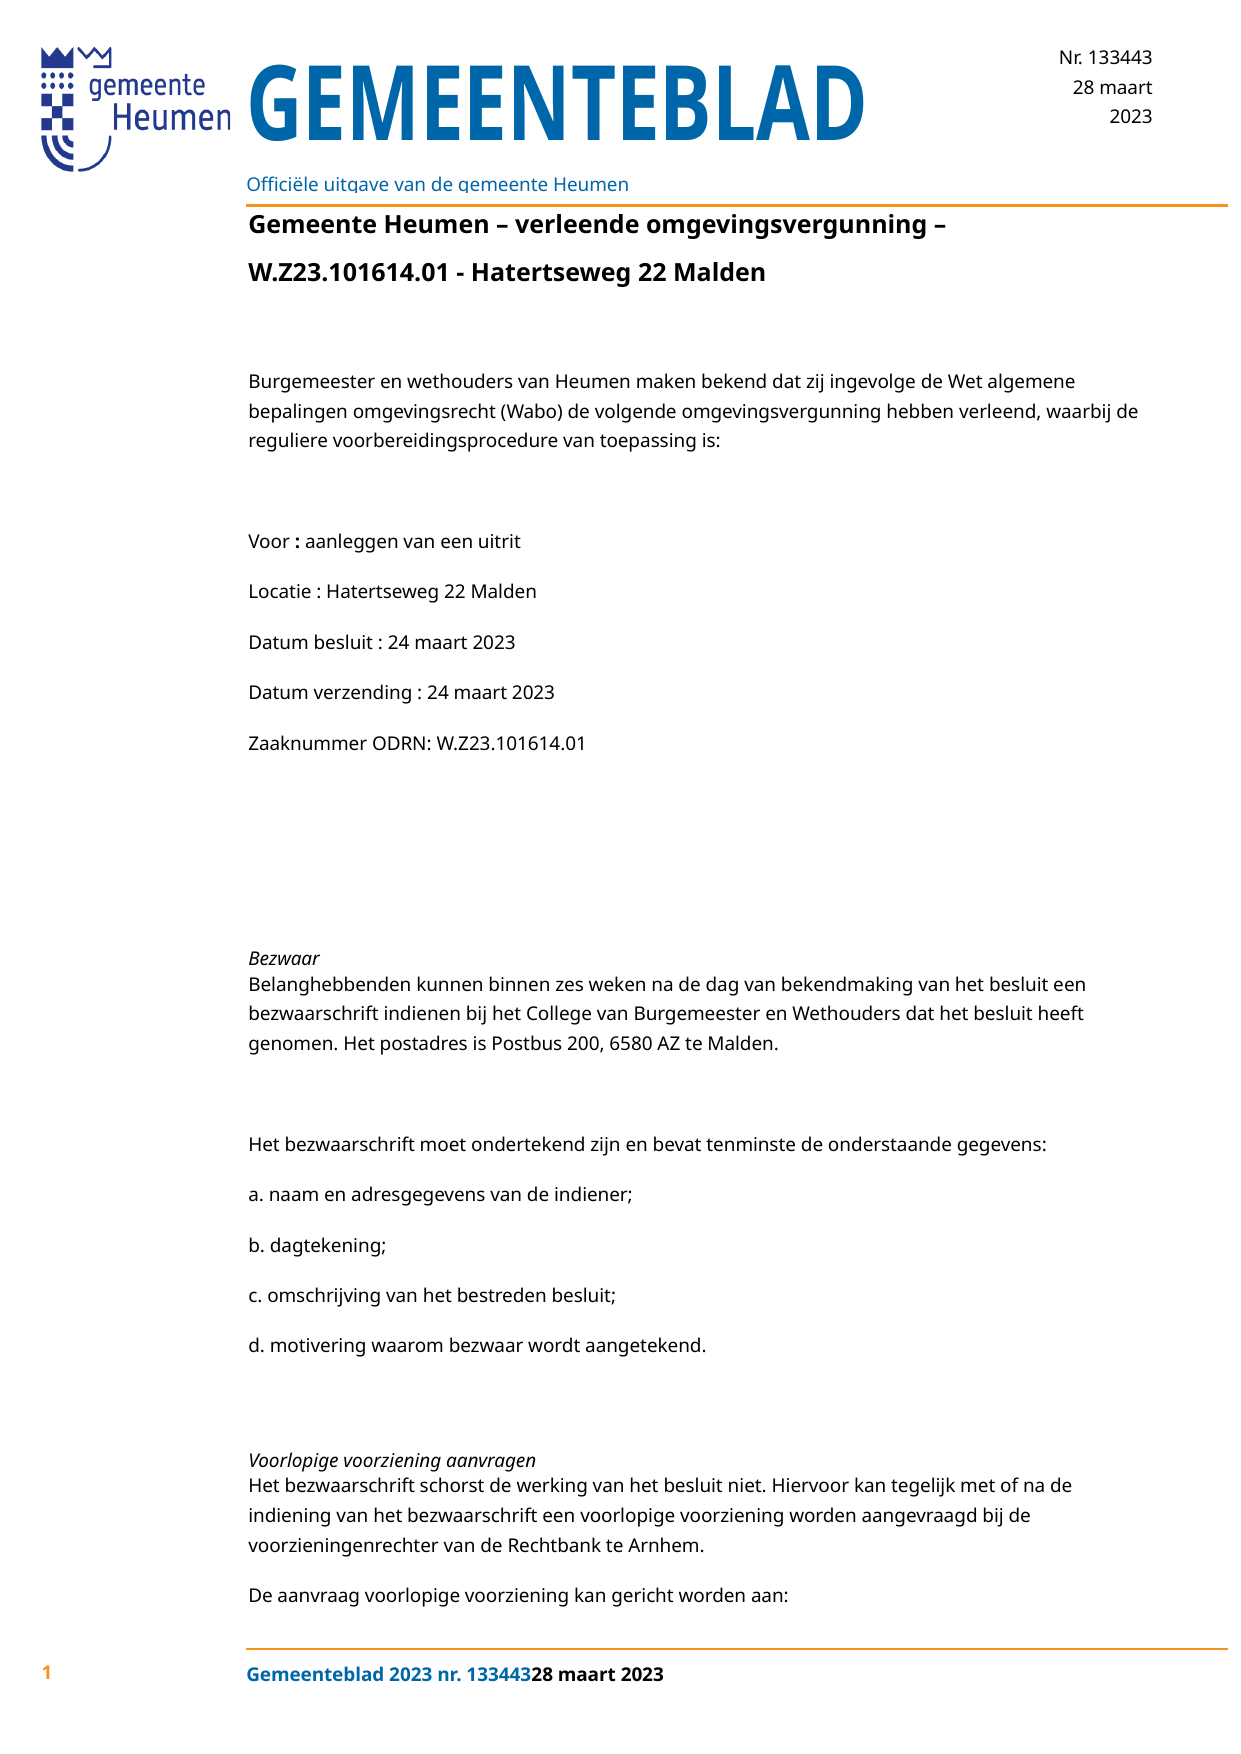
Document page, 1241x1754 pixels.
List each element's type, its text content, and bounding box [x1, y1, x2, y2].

text Zaaknummer ODRN: W.Z23.101614.01 [248, 730, 1152, 756]
text Het bezwaarschrift moet ondertekend zijn en bevat tenminste de onderstaande gegevens: [248, 1131, 1152, 1157]
text Bezwaar [248, 945, 1152, 971]
text c. omschrijving van het bestreden besluit; [248, 1282, 1152, 1308]
text Voor : aanleggen van een uitrit [248, 528, 1152, 554]
text Burgemeester en wethouders van Heumen maken bekend dat zij ingevolge de Wet algemene bepalingen omgevingsrecht (Wabo) de volgende omgevingsvergunning hebben verleend, waarbij de reguliere voorbereidingsprocedure van toepassing is: [248, 368, 1152, 453]
text a. naam en adresgegevens van de indiener; [248, 1181, 1152, 1207]
text Locatie : Hatertseweg 22 Malden [248, 579, 1152, 604]
text Belanghebbenden kunnen binnen zes weken na de dag van bekendmaking van het besluit een bezwaarschrift indienen bij het College van Burgemeester en Wethouders dat het besluit heeft genomen. Het postadres is Postbus 200, 6580 AZ te Malden. [248, 971, 1152, 1056]
text b. dagtekening; [248, 1232, 1152, 1257]
text Het bezwaarschrift schorst de werking van het besluit niet. Hiervoor kan tegelijk met of na de indiening van het bezwaarschrift een voorlopige voorziening worden aangevraagd bij de voorzieningenrechter van de Rechtbank te Arnhem. [248, 1473, 1152, 1558]
text Datum besluit : 24 maart 2023 [248, 629, 1152, 655]
text Voorlopige voorziening aanvragen [248, 1447, 1152, 1473]
picture [41, 47, 231, 172]
text Datum verzending : 24 maart 2023 [248, 679, 1152, 705]
text De aanvraag voorlopige voorziening kan gericht worden aan: [248, 1582, 1152, 1608]
text d. motivering waarom bezwaar wordt aangetekend. [248, 1333, 1152, 1358]
text Gemeente Heumen – verleende omgevingsvergunning – W.Z23.101614.01 - Hatertseweg 22 Malden [248, 207, 1152, 288]
